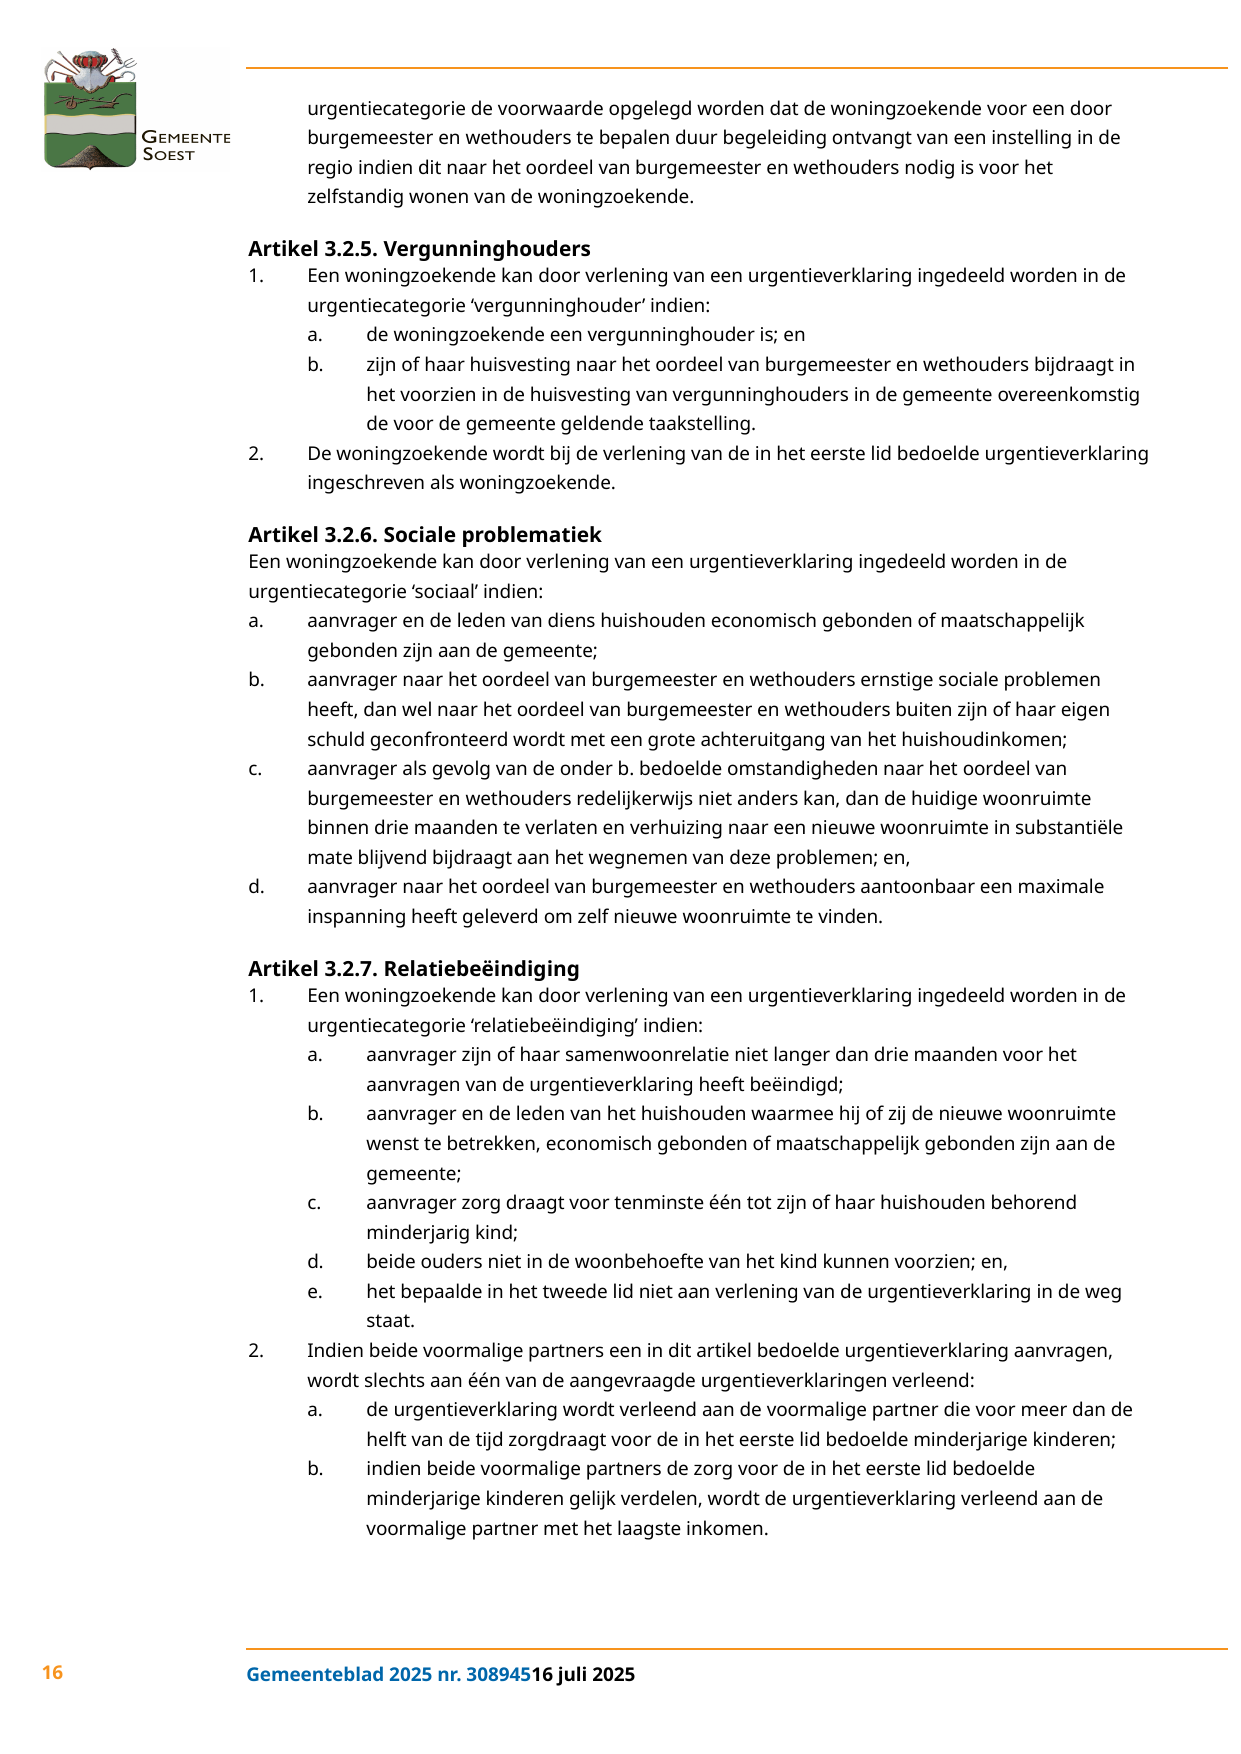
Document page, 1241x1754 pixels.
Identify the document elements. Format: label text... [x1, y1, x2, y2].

list aanvrager zorg draagt voor tenminste één tot zijn of haar huishouden behorend minderjarig kind; [307, 1189, 1152, 1244]
list De woningzoekende wordt bij de verlening van de in het eerste lid bedoelde urgentieverklaring ingeschreven als woningzoekende. [248, 440, 1152, 495]
text Artikel 3.2.6. Sociale problematiek [248, 520, 1152, 548]
list Een woningzoekende kan door verlening van een urgentieverklaring ingedeeld worden in de urgentiecategorie ‘vergunninghouder’ indien: [248, 262, 1152, 318]
list aanvrager naar het oordeel van burgemeester en wethouders aantoonbaar een maximale inspanning heeft geleverd om zelf nieuwe woonruimte te vinden. [248, 874, 1152, 929]
text Een woningzoekende kan door verlening van een urgentieverklaring ingedeeld worden in de urgentiecategorie ‘sociaal’ indien: [248, 548, 1152, 604]
list Een woningzoekende kan door verlening van een urgentieverklaring ingedeeld worden in de urgentiecategorie ‘relatiebeëindiging’ indien: [248, 982, 1152, 1037]
list aanvrager en de leden van diens huishouden economisch gebonden of maatschappelijk gebonden zijn aan de gemeente; [248, 607, 1152, 663]
list de woningzoekende een vergunninghouder is; en [307, 322, 1152, 347]
list de urgentieverklaring wordt verleend aan de voormalige partner die voor meer dan de helft van de tijd zorgdraagt voor de in het eerste lid bedoelde minderjarige kinderen; [307, 1396, 1152, 1452]
list Indien beide voormalige partners een in dit artikel bedoelde urgentieverklaring aanvragen, wordt slechts aan één van de aangevraagde urgentieverklaringen verleend: [248, 1337, 1152, 1392]
picture [41, 47, 231, 172]
list aanvrager zijn of haar samenwoonrelatie niet langer dan drie maanden voor het aanvragen van de urgentieverklaring heeft beëindigd; [307, 1041, 1152, 1097]
list beide ouders niet in de woonbehoefte van het kind kunnen voorzien; en, [307, 1248, 1152, 1274]
list aanvrager en de leden van het huishouden waarmee hij of zij de nieuwe woonruimte wenst te betrekken, economisch gebonden of maatschappelijk gebonden zijn aan de gemeente; [307, 1101, 1152, 1185]
list zijn of haar huisvesting naar het oordeel van burgemeester en wethouders bijdraagt in het voorzien in de huisvesting van vergunninghouders in de gemeente overeenkomstig de voor de gemeente geldende taakstelling. [307, 351, 1152, 436]
text Artikel 3.2.5. Vergunninghouders [248, 234, 1152, 262]
list indien beide voormalige partners de zorg voor de in het eerste lid bedoelde minderjarige kinderen gelijk verdelen, wordt de urgentieverklaring verleend aan de voormalige partner met het laagste inkomen. [307, 1456, 1152, 1540]
list het bepaalde in het tweede lid niet aan verlening van de urgentieverklaring in de weg staat. [307, 1278, 1152, 1333]
list urgentiecategorie de voorwaarde opgelegd worden dat de woningzoekende voor een door burgemeester en wethouders te bepalen duur begeleiding ontvangt van een instelling in de regio indien dit naar het oordeel van burgemeester en wethouders nodig is voor het zelfstandig wonen van de woningzoekende. [248, 95, 1152, 209]
list aanvrager als gevolg van de onder b. bedoelde omstandigheden naar het oordeel van burgemeester en wethouders redelijkerwijs niet anders kan, dan de huidige woonruimte binnen drie maanden te verlaten en verhuizing naar een nieuwe woonruimte in substantiële mate blijvend bijdraagt aan het wegnemen van deze problemen; en, [248, 755, 1152, 870]
text Artikel 3.2.7. Relatiebeëindiging [248, 954, 1152, 982]
list aanvrager naar het oordeel van burgemeester en wethouders ernstige sociale problemen heeft, dan wel naar het oordeel van burgemeester en wethouders buiten zijn of haar eigen schuld geconfronteerd wordt met een grote achteruitgang van het huishoudinkomen; [248, 667, 1152, 752]
